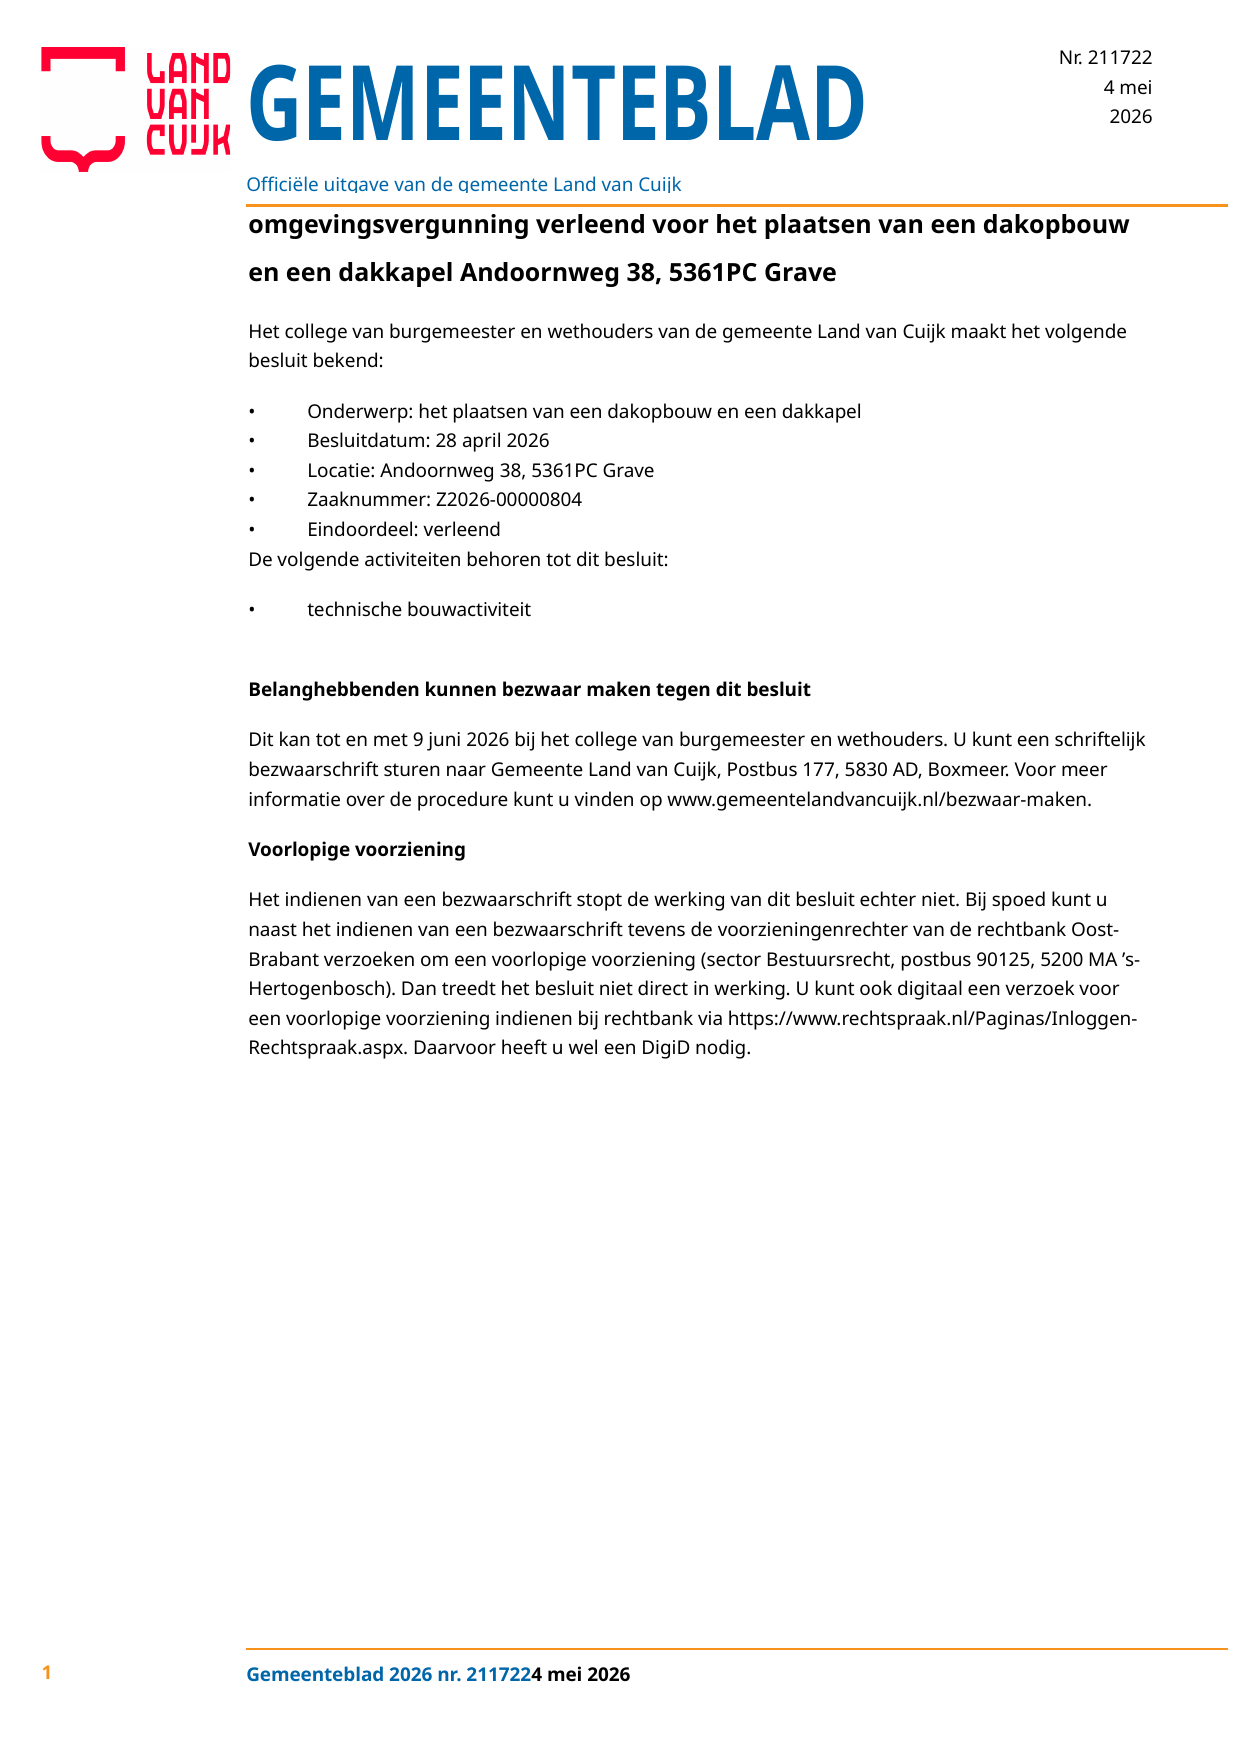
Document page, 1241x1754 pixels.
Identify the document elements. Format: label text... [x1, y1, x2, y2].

text Voorlopige voorziening [248, 836, 1152, 862]
text De volgende activiteiten behoren tot dit besluit: [248, 546, 1152, 572]
list Zaaknummer: Z2026-00000804 [248, 487, 1152, 512]
text Belanghebbenden kunnen bezwaar maken tegen dit besluit [248, 676, 1152, 702]
list Locatie: Andoornweg 38, 5361PC Grave [248, 457, 1152, 483]
text Het indienen van een bezwaarschrift stopt de werking van dit besluit echter niet. Bij spoed kunt u naast het indienen van een bezwaarschrift tevens de voorzieningenrechter van de rechtbank Oost-Brabant verzoeken om een voorlopige voorziening (sector Bestuursrecht, postbus 90125, 5200 MA ’s-Hertogenbosch). Dan treedt het besluit niet direct in werking. U kunt ook digitaal een verzoek voor een voorlopige voorziening indienen bij rechtbank via https://www.rechtspraak.nl/Paginas/Inloggen-Rechtspraak.aspx. Daarvoor heeft u wel een DigiD nodig. [248, 887, 1152, 1060]
picture [41, 47, 231, 172]
text Het college van burgemeester en wethouders van de gemeente Land van Cuijk maakt het volgende besluit bekend: [248, 318, 1152, 373]
list Eindoordeel: verleend [248, 516, 1152, 542]
text Dit kan tot en met 9 juni 2026 bij het college van burgemeester en wethouders. U kunt een schriftelijk bezwaarschrift sturen naar Gemeente Land van Cuijk, Postbus 177, 5830 AD, Boxmeer. Voor meer informatie over de procedure kunt u vinden op www.gemeentelandvancuijk.nl/bezwaar-maken. [248, 727, 1152, 812]
list Besluitdatum: 28 april 2026 [248, 427, 1152, 453]
text omgevingsvergunning verleend voor het plaatsen van een dakopbouw en een dakkapel Andoornweg 38, 5361PC Grave [248, 207, 1152, 288]
list Onderwerp: het plaatsen van een dakopbouw en een dakkapel [248, 398, 1152, 424]
list technische bouwactiviteit [248, 596, 1152, 622]
